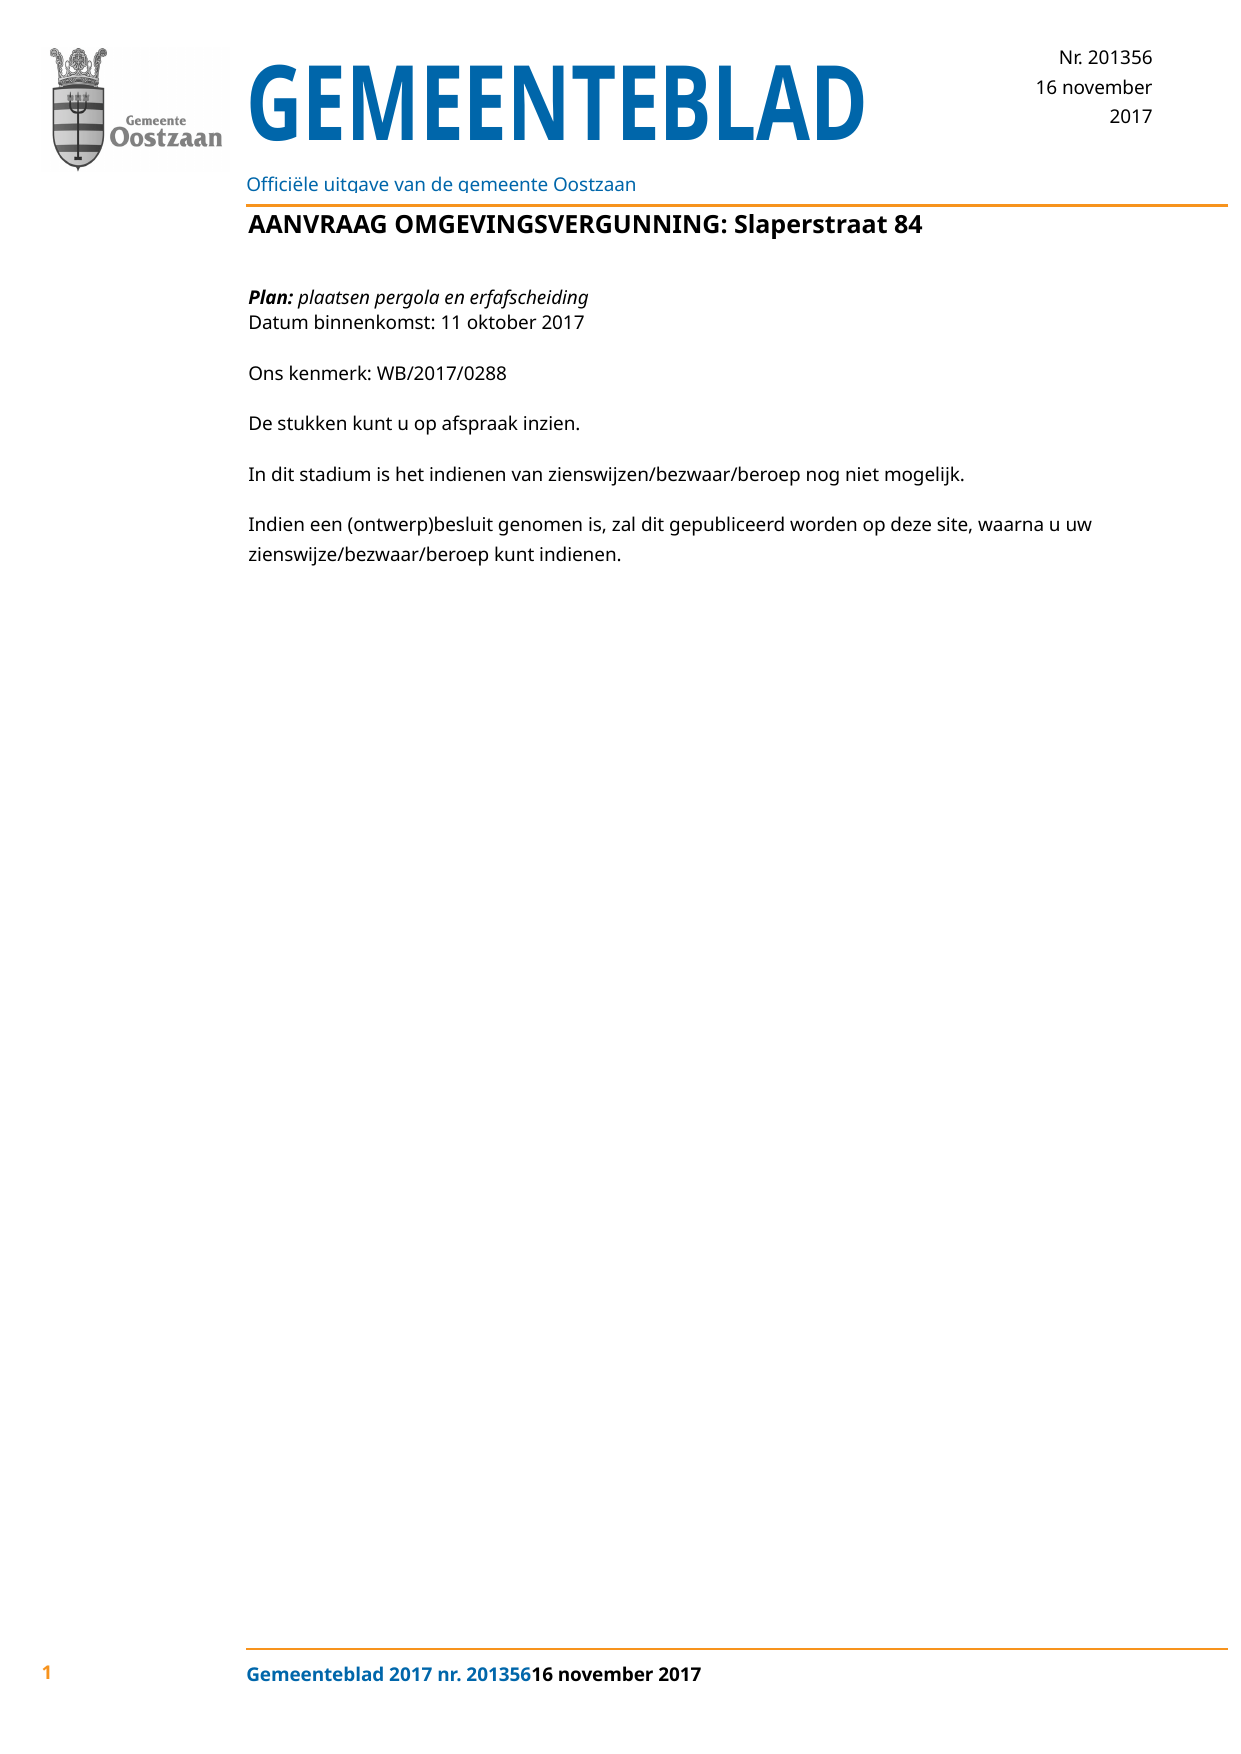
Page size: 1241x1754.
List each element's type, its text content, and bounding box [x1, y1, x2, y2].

picture [41, 47, 231, 172]
text Indien een (ontwerp)besluit genomen is, zal dit gepubliceerd worden op deze site, waarna u uw zienswijze/bezwaar/beroep kunt indienen. [248, 511, 1152, 567]
text AANVRAAG OMGEVINGSVERGUNNING: Slaperstraat 84 [248, 207, 1152, 241]
text In dit stadium is het indienen van zienswijzen/bezwaar/beroep nog niet mogelijk. [248, 461, 1152, 487]
text Plan: plaatsen pergola en erfafscheiding [248, 284, 1152, 309]
text De stukken kunt u op afspraak inzien. [248, 410, 1152, 436]
text Datum binnenkomst: 11 oktober 2017 [248, 309, 1152, 335]
text Ons kenmerk: WB/2017/0288 [248, 360, 1152, 386]
